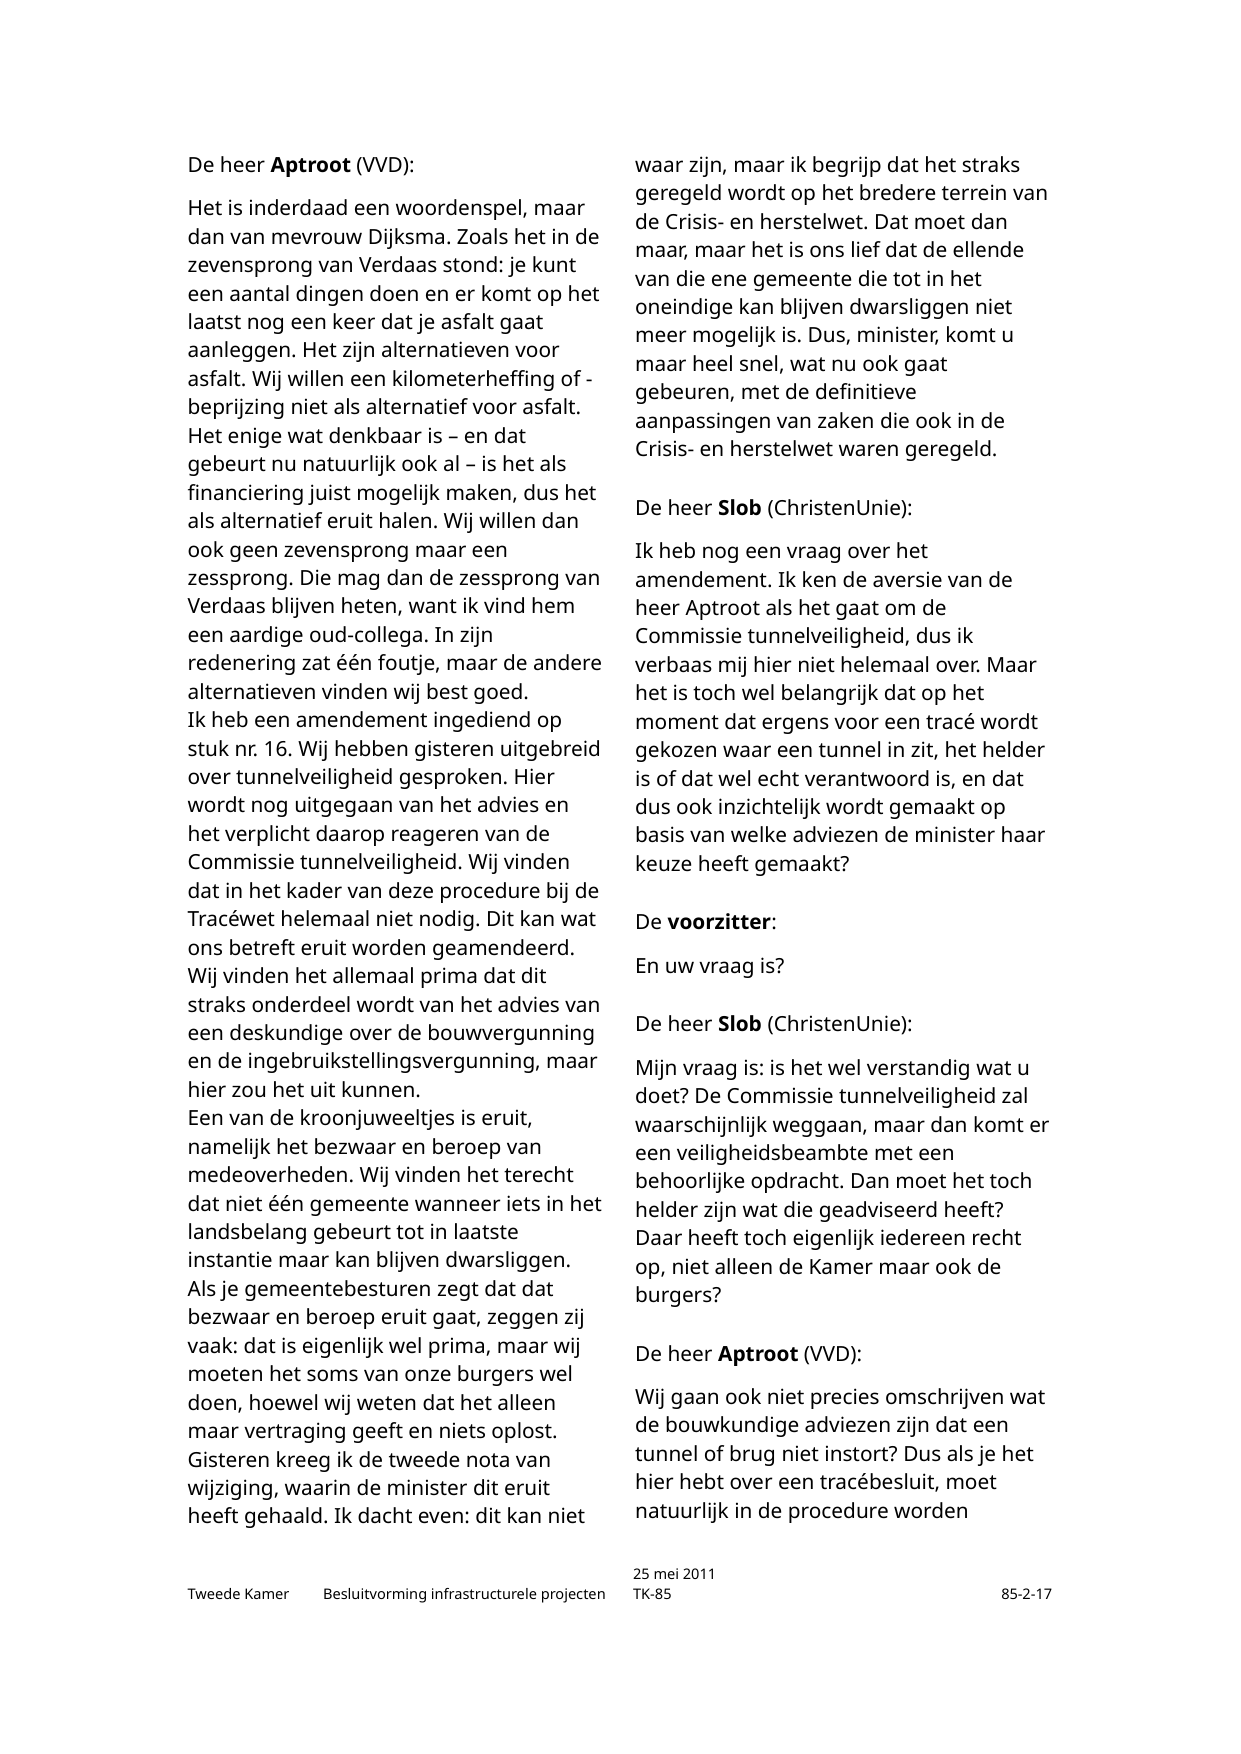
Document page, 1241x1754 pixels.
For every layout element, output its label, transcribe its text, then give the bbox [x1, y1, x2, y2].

text De heer Aptroot (VVD): [187, 150, 605, 178]
text De heer Slob (ChristenUnie): [635, 1009, 1053, 1038]
text Een van de kroonjuweeltjes is eruit, namelijk het bezwaar en beroep van medeoverheden. Wij vinden het terecht dat niet één gemeente wanneer iets in het landsbelang gebeurt tot in laatste instantie maar kan blijven dwarsliggen. Als je gemeentebesturen zegt dat dat bezwaar en beroep eruit gaat, zeggen zij vaak: dat is eigenlijk wel prima, maar wij moeten het soms van onze burgers wel doen, hoewel wij weten dat het alleen maar vertraging geeft en niets oplost. Gisteren kreeg ik de tweede nota van wijziging, waarin de minister dit eruit heeft gehaald. Ik dacht even: dit kan niet [187, 1103, 605, 1530]
text Ik heb een amendement ingediend op stuk nr. 16. Wij hebben gisteren uitgebreid over tunnelveiligheid gesproken. Hier wordt nog uitgegaan van het advies en het verplicht daarop reageren van de Commissie tunnelveiligheid. Wij vinden dat in het kader van deze procedure bij de Tracéwet helemaal niet nodig. Dit kan wat ons betreft eruit worden geamendeerd. Wij vinden het allemaal prima dat dit straks onderdeel wordt van het advies van een deskundige over de bouwvergunning en de ingebruikstellingsvergunning, maar hier zou het uit kunnen. [187, 705, 605, 1103]
text Wij gaan ook niet precies omschrijven wat de bouwkundige adviezen zijn dat een tunnel of brug niet instort? Dus als je het hier hebt over een tracébesluit, moet natuurlijk in de procedure worden [635, 1382, 1053, 1524]
text De heer Aptroot (VVD): [635, 1339, 1053, 1367]
text Mijn vraag is: is het wel verstandig wat u doet? De Commissie tunnelveiligheid zal waarschijnlijk weggaan, maar dan komt er een veiligheidsbeambte met een behoorlijke opdracht. Dan moet het toch helder zijn wat die geadviseerd heeft? Daar heeft toch eigenlijk iedereen recht op, niet alleen de Kamer maar ook de burgers? [635, 1053, 1053, 1309]
text De heer Slob (ChristenUnie): [635, 493, 1053, 521]
text Ik heb nog een vraag over het amendement. Ik ken de aversie van de heer Aptroot als het gaat om de Commissie tunnelveiligheid, dus ik verbaas mij hier niet helemaal over. Maar het is toch wel belangrijk dat op het moment dat ergens voor een tracé wordt gekozen waar een tunnel in zit, het helder is of dat wel echt verantwoord is, en dat dus ook inzichtelijk wordt gemaakt op basis van welke adviezen de minister haar keuze heeft gemaakt? [635, 536, 1053, 877]
text De voorzitter: [635, 907, 1053, 936]
text waar zijn, maar ik begrijp dat het straks geregeld wordt op het bredere terrein van de Crisis- en herstelwet. Dat moet dan maar, maar het is ons lief dat de ellende van die ene gemeente die tot in het oneindige kan blijven dwarsliggen niet meer mogelijk is. Dus, minister, komt u maar heel snel, wat nu ook gaat gebeuren, met de definitieve aanpassingen van zaken die ook in de Crisis- en herstelwet waren geregeld. [635, 150, 1053, 463]
text Het is inderdaad een woordenspel, maar dan van mevrouw Dijksma. Zoals het in de zevensprong van Verdaas stond: je kunt een aantal dingen doen en er komt op het laatst nog een keer dat je asfalt gaat aanleggen. Het zijn alternatieven voor asfalt. Wij willen een kilometerheffing of -beprijzing niet als alternatief voor asfalt. Het enige wat denkbaar is – en dat gebeurt nu natuurlijk ook al – is het als financiering juist mogelijk maken, dus het als alternatief eruit halen. Wij willen dan ook geen zevensprong maar een zessprong. Die mag dan de zessprong van Verdaas blijven heten, want ik vind hem een aardige oud-collega. In zijn redenering zat één foutje, maar de andere alternatieven vinden wij best goed. [187, 193, 605, 705]
text En uw vraag is? [635, 951, 1053, 979]
